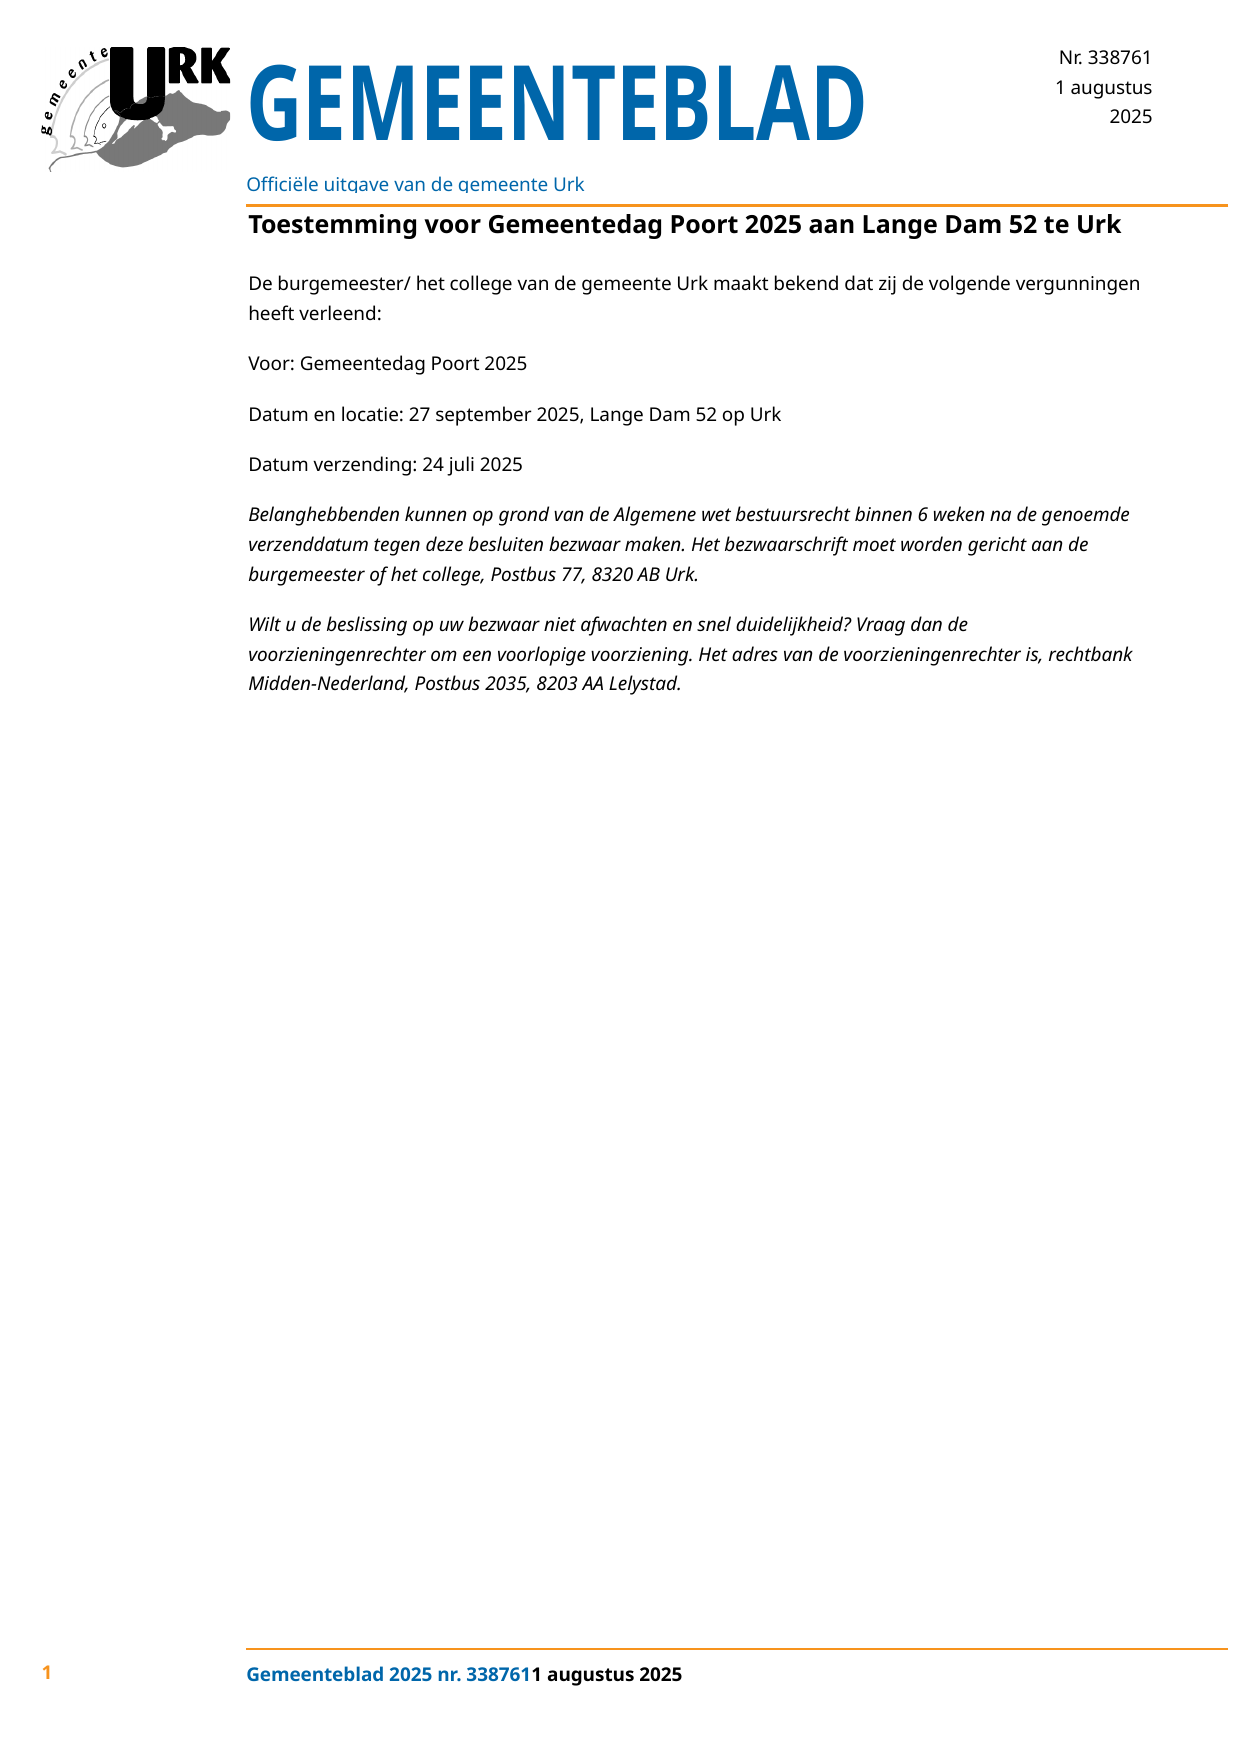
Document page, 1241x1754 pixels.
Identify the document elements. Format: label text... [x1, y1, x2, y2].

text Voor: Gemeentedag Poort 2025 [248, 350, 1152, 376]
text Toestemming voor Gemeentedag Poort 2025 aan Lange Dam 52 te Urk [248, 207, 1152, 241]
text Wilt u de beslissing op uw bezwaar niet afwachten en snel duidelijkheid? Vraag dan de voorzieningenrechter om een voorlopige voorziening. Het adres van de voorzieningenrechter is, rechtbank Midden-Nederland, Postbus 2035, 8203 AA Lelystad. [248, 611, 1152, 696]
text De burgemeester/ het college van de gemeente Urk maakt bekend dat zij de volgende vergunningen heeft verleend: [248, 270, 1152, 326]
text Belanghebbenden kunnen op grond van de Algemene wet bestuursrecht binnen 6 weken na de genoemde verzenddatum tegen deze besluiten bezwaar maken. Het bezwaarschrift moet worden gericht aan de burgemeester of het college, Postbus 77, 8320 AB Urk. [248, 502, 1152, 586]
text Datum verzending: 24 juli 2025 [248, 451, 1152, 477]
picture [41, 47, 231, 172]
text Datum en locatie: 27 september 2025, Lange Dam 52 op Urk [248, 401, 1152, 426]
